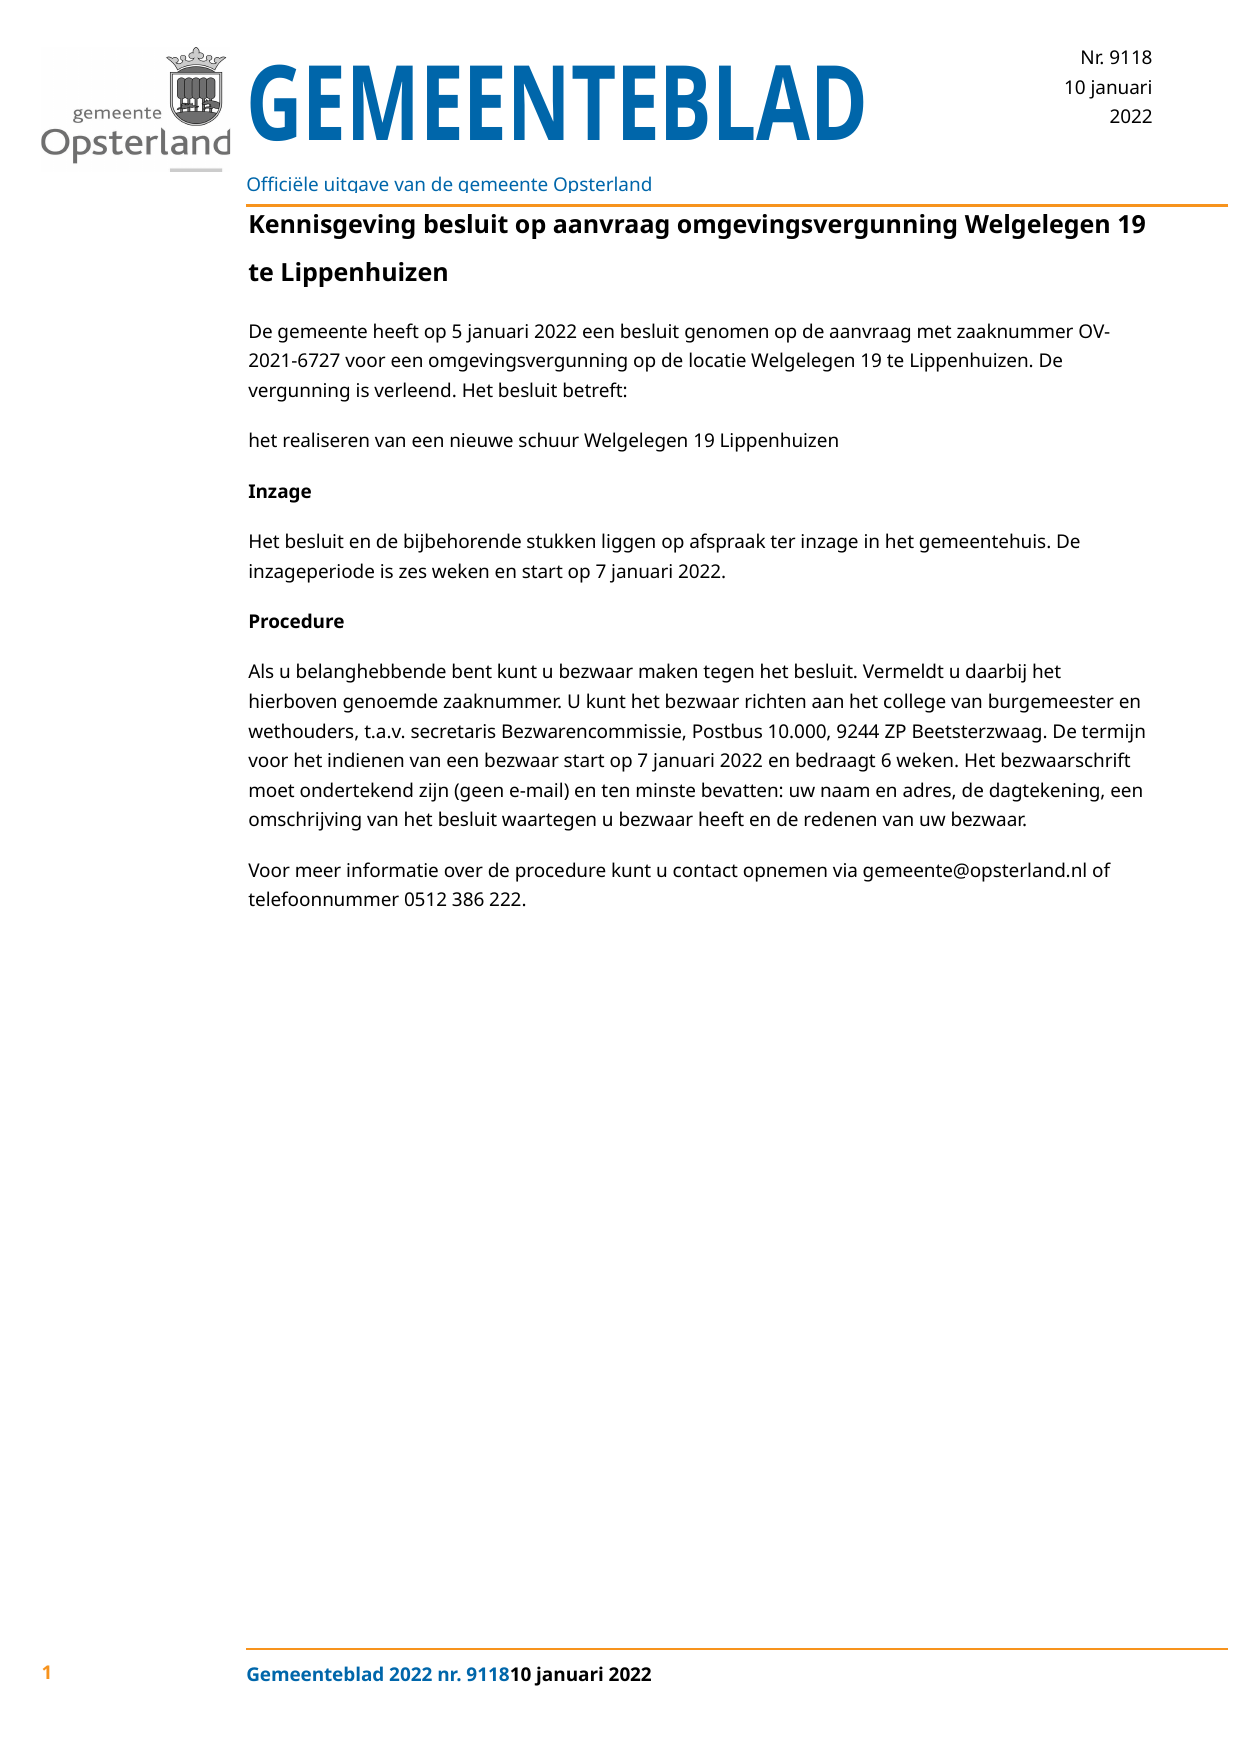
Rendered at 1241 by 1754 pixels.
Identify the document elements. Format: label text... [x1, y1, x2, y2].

text Inzage [248, 478, 1152, 504]
text De gemeente heeft op 5 januari 2022 een besluit genomen op de aanvraag met zaaknummer OV-2021-6727 voor een omgevingsvergunning op de locatie Welgelegen 19 te Lippenhuizen. De vergunning is verleend. Het besluit betreft: [248, 318, 1152, 403]
text Als u belanghebbende bent kunt u bezwaar maken tegen het besluit. Vermeldt u daarbij het hierboven genoemde zaaknummer. U kunt het bezwaar richten aan het college van burgemeester en wethouders, t.a.v. secretaris Bezwarencommissie, Postbus 10.000, 9244 ZP Beetsterzwaag. De termijn voor het indienen van een bezwaar start op 7 januari 2022 en bedraagt 6 weken. Het bezwaarschrift moet ondertekend zijn (geen e-mail) en ten minste bevatten: uw naam en adres, de dagtekening, een omschrijving van het besluit waartegen u bezwaar heeft en de redenen van uw bezwaar. [248, 659, 1152, 832]
text Het besluit en de bijbehorende stukken liggen op afspraak ter inzage in het gemeentehuis. De inzageperiode is zes weken en start op 7 januari 2022. [248, 528, 1152, 584]
picture [41, 47, 231, 172]
text Procedure [248, 608, 1152, 634]
text Kennisgeving besluit op aanvraag omgevingsvergunning Welgelegen 19 te Lippenhuizen [248, 207, 1152, 288]
text Voor meer informatie over de procedure kunt u contact opnemen via gemeente@opsterland.nl of telefoonnummer 0512 386 222. [248, 857, 1152, 912]
text het realiseren van een nieuwe schuur Welgelegen 19 Lippenhuizen [248, 427, 1152, 453]
